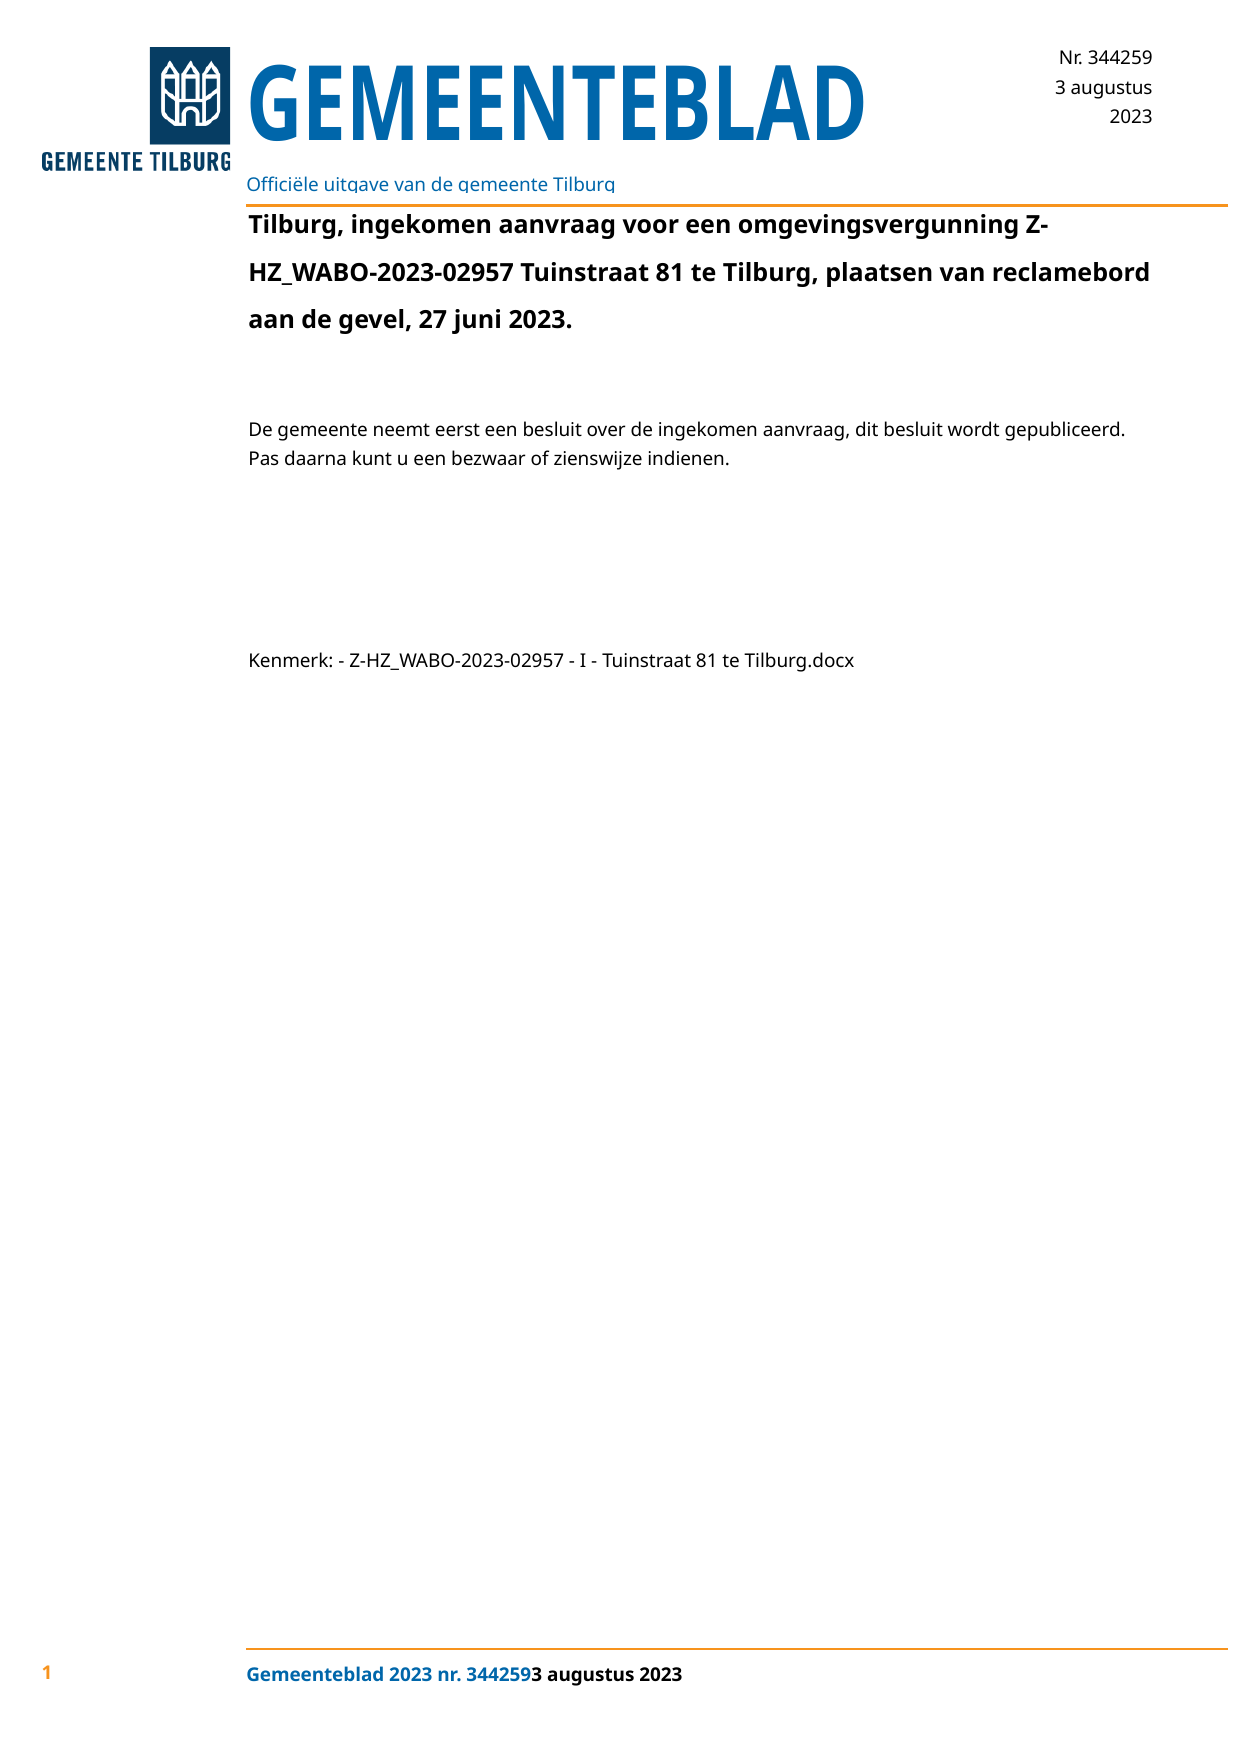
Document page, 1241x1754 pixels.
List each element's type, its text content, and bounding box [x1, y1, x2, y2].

picture [41, 47, 231, 172]
text De gemeente neemt eerst een besluit over de ingekomen aanvraag, dit besluit wordt gepubliceerd. Pas daarna kunt u een bezwaar of zienswijze indienen. [248, 416, 1152, 471]
text Tilburg, ingekomen aanvraag voor een omgevingsvergunning Z-HZ_WABO-2023-02957 Tuinstraat 81 te Tilburg, plaatsen van reclamebord aan de gevel, 27 juni 2023. [248, 207, 1152, 336]
text Kenmerk: - Z-HZ_WABO-2023-02957 - I - Tuinstraat 81 te Tilburg.docx [248, 647, 1152, 673]
